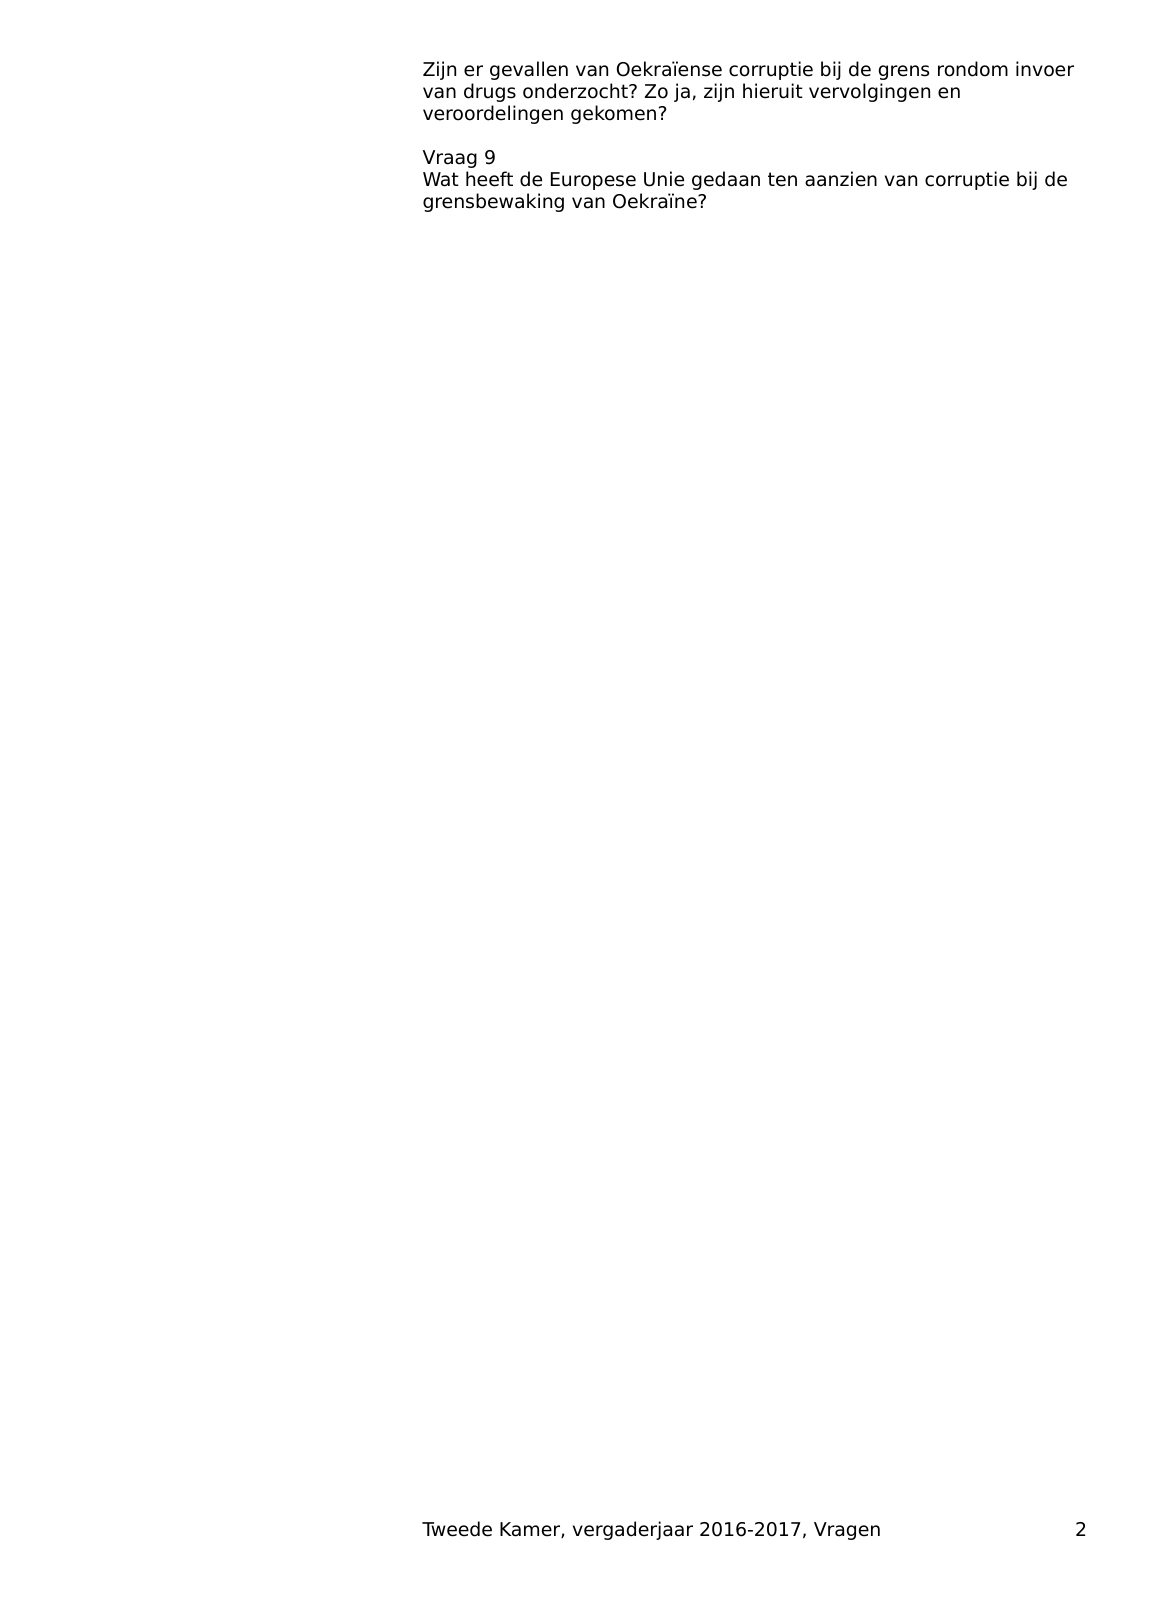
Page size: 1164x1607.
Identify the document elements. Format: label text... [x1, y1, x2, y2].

text Vraag 9 [422, 147, 1087, 169]
text Zijn er gevallen van Oekraïense corruptie bij de grens rondom invoer van drugs onderzocht? Zo ja, zijn hieruit vervolgingen en veroordelingen gekomen? [422, 59, 1087, 125]
text Wat heeft de Europese Unie gedaan ten aanzien van corruptie bij de grensbewaking van Oekraïne? [422, 169, 1087, 213]
